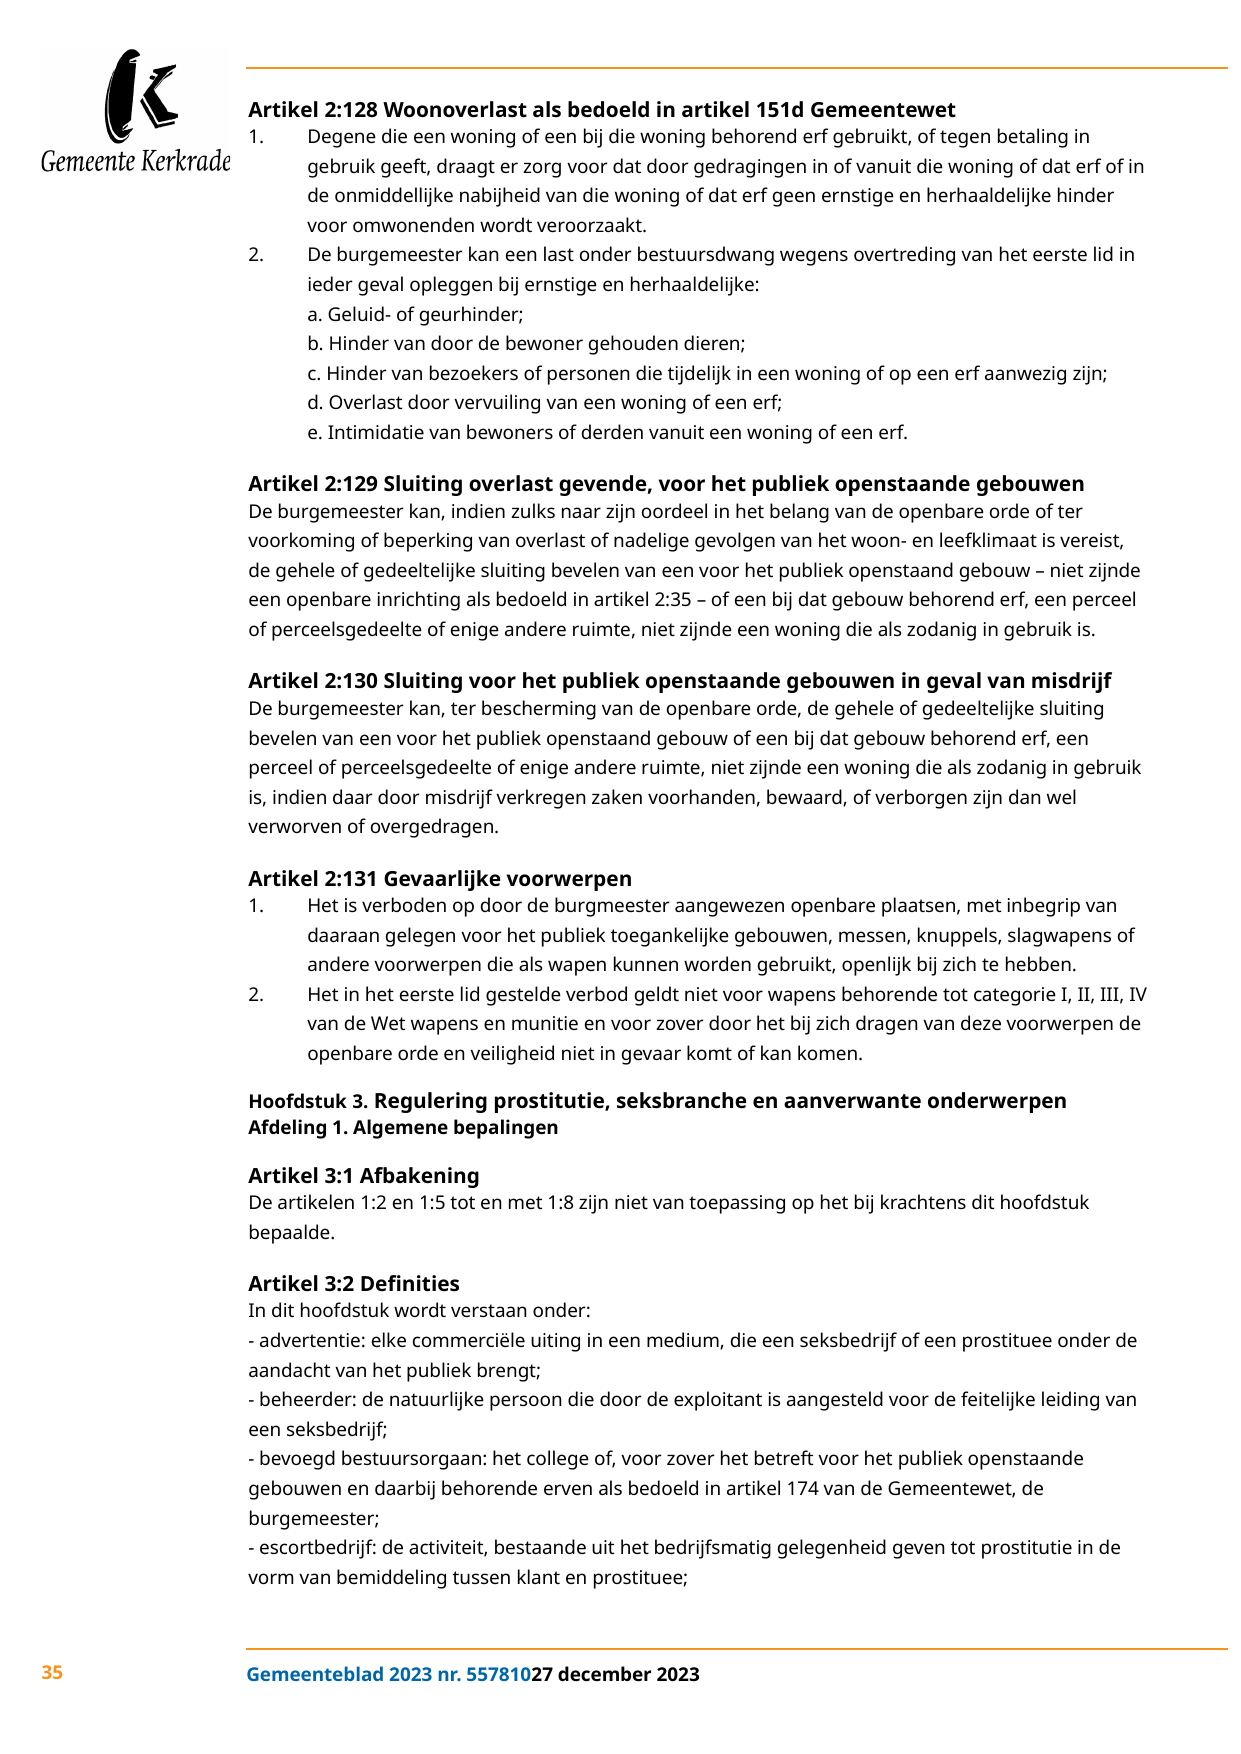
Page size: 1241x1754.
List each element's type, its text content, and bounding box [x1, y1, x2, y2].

list e. Intimidatie van bewoners of derden vanuit een woning of een erf. [248, 419, 1152, 445]
list b. Hinder van door de bewoner gehouden dieren; [248, 330, 1152, 356]
text De burgemeester kan, indien zulks naar zijn oordeel in het belang van de openbare orde of ter voorkoming of beperking van overlast of nadelige gevolgen van het woon- en leefklimaat is vereist, de gehele of gedeeltelijke sluiting bevelen van een voor het publiek openstaand gebouw – niet zijnde een openbare inrichting als bedoeld in artikel 2:35 – of een bij dat gebouw behorend erf, een perceel of perceelsgedeelte of enige andere ruimte, niet zijnde een woning die als zodanig in gebruik is. [248, 498, 1152, 642]
text - advertentie: elke commerciële uiting in een medium, die een seksbedrijf of een prostituee onder de aandacht van het publiek brengt; [248, 1327, 1152, 1383]
text Artikel 2:131 Gevaarlijke voorwerpen [248, 864, 1152, 892]
text De artikelen 1:2 en 1:5 tot en met 1:8 zijn niet van toepassing op het bij krachtens dit hoofdstuk bepaalde. [248, 1189, 1152, 1244]
text - escortbedrijf: de activiteit, bestaande uit het bedrijfsmatig gelegenheid geven tot prostitutie in de vorm van bemiddeling tussen klant en prostituee; [248, 1534, 1152, 1590]
list c. Hinder van bezoekers of personen die tijdelijk in een woning of op een erf aanwezig zijn; [248, 360, 1152, 386]
text Artikel 2:128 Woonoverlast als bedoeld in artikel 151d Gemeentewet [248, 95, 1152, 123]
text Artikel 3:2 Definities [248, 1269, 1152, 1298]
text De burgemeester kan, ter bescherming van de openbare orde, de gehele of gedeeltelijke sluiting bevelen van een voor het publiek openstaand gebouw of een bij dat gebouw behorend erf, een perceel of perceelsgedeelte of enige andere ruimte, niet zijnde een woning die als zodanig in gebruik is, indien daar door misdrijf verkregen zaken voorhanden, bewaard, of verborgen zijn dan wel verworven of overgedragen. [248, 695, 1152, 839]
list De burgemeester kan een last onder bestuursdwang wegens overtreding van het eerste lid in ieder geval opleggen bij ernstige en herhaaldelijke: [248, 242, 1152, 297]
text Artikel 2:130 Sluiting voor het publiek openstaande gebouwen in geval van misdrijf [248, 667, 1152, 695]
list Het is verboden op door de burgmeester aangewezen openbare plaatsen, met inbegrip van daaraan gelegen voor het publiek toegankelijke gebouwen, messen, knuppels, slagwapens of andere voorwerpen die als wapen kunnen worden gebruikt, openlijk bij zich te hebben. [248, 892, 1152, 977]
picture [41, 47, 231, 172]
text Hoofdstuk 3. Regulering prostitutie, seksbranche en aanverwante onderwerpen [248, 1086, 1152, 1114]
text Artikel 2:129 Sluiting overlast gevende, voor het publiek openstaande gebouwen [248, 469, 1152, 498]
list d. Overlast door vervuiling van een woning of een erf; [248, 389, 1152, 415]
text In dit hoofdstuk wordt verstaan onder: [248, 1298, 1152, 1323]
text - bevoegd bestuursorgaan: het college of, voor zover het betreft voor het publiek openstaande gebouwen en daarbij behorende erven als bedoeld in artikel 174 van de Gemeentewet, de burgemeester; [248, 1446, 1152, 1531]
text Artikel 3:1 Afbakening [248, 1161, 1152, 1189]
list Degene die een woning of een bij die woning behorend erf gebruikt, of tegen betaling in gebruik geeft, draagt er zorg voor dat door gedragingen in of vanuit die woning of dat erf of in de onmiddellijke nabijheid van die woning of dat erf geen ernstige en herhaaldelijke hinder voor omwonenden wordt veroorzaakt. [248, 123, 1152, 238]
text Afdeling 1. Algemene bepalingen [248, 1114, 1152, 1140]
list Het in het eerste lid gestelde verbod geldt niet voor wapens behorende tot categorie I, II, III, IV van de Wet wapens en munitie en voor zover door het bij zich dragen van deze voorwerpen de openbare orde en veiligheid niet in gevaar komt of kan komen. [248, 981, 1152, 1066]
list a. Geluid- of geurhinder; [248, 301, 1152, 326]
text - beheerder: de natuurlijke persoon die door de exploitant is aangesteld voor de feitelijke leiding van een seksbedrijf; [248, 1386, 1152, 1442]
